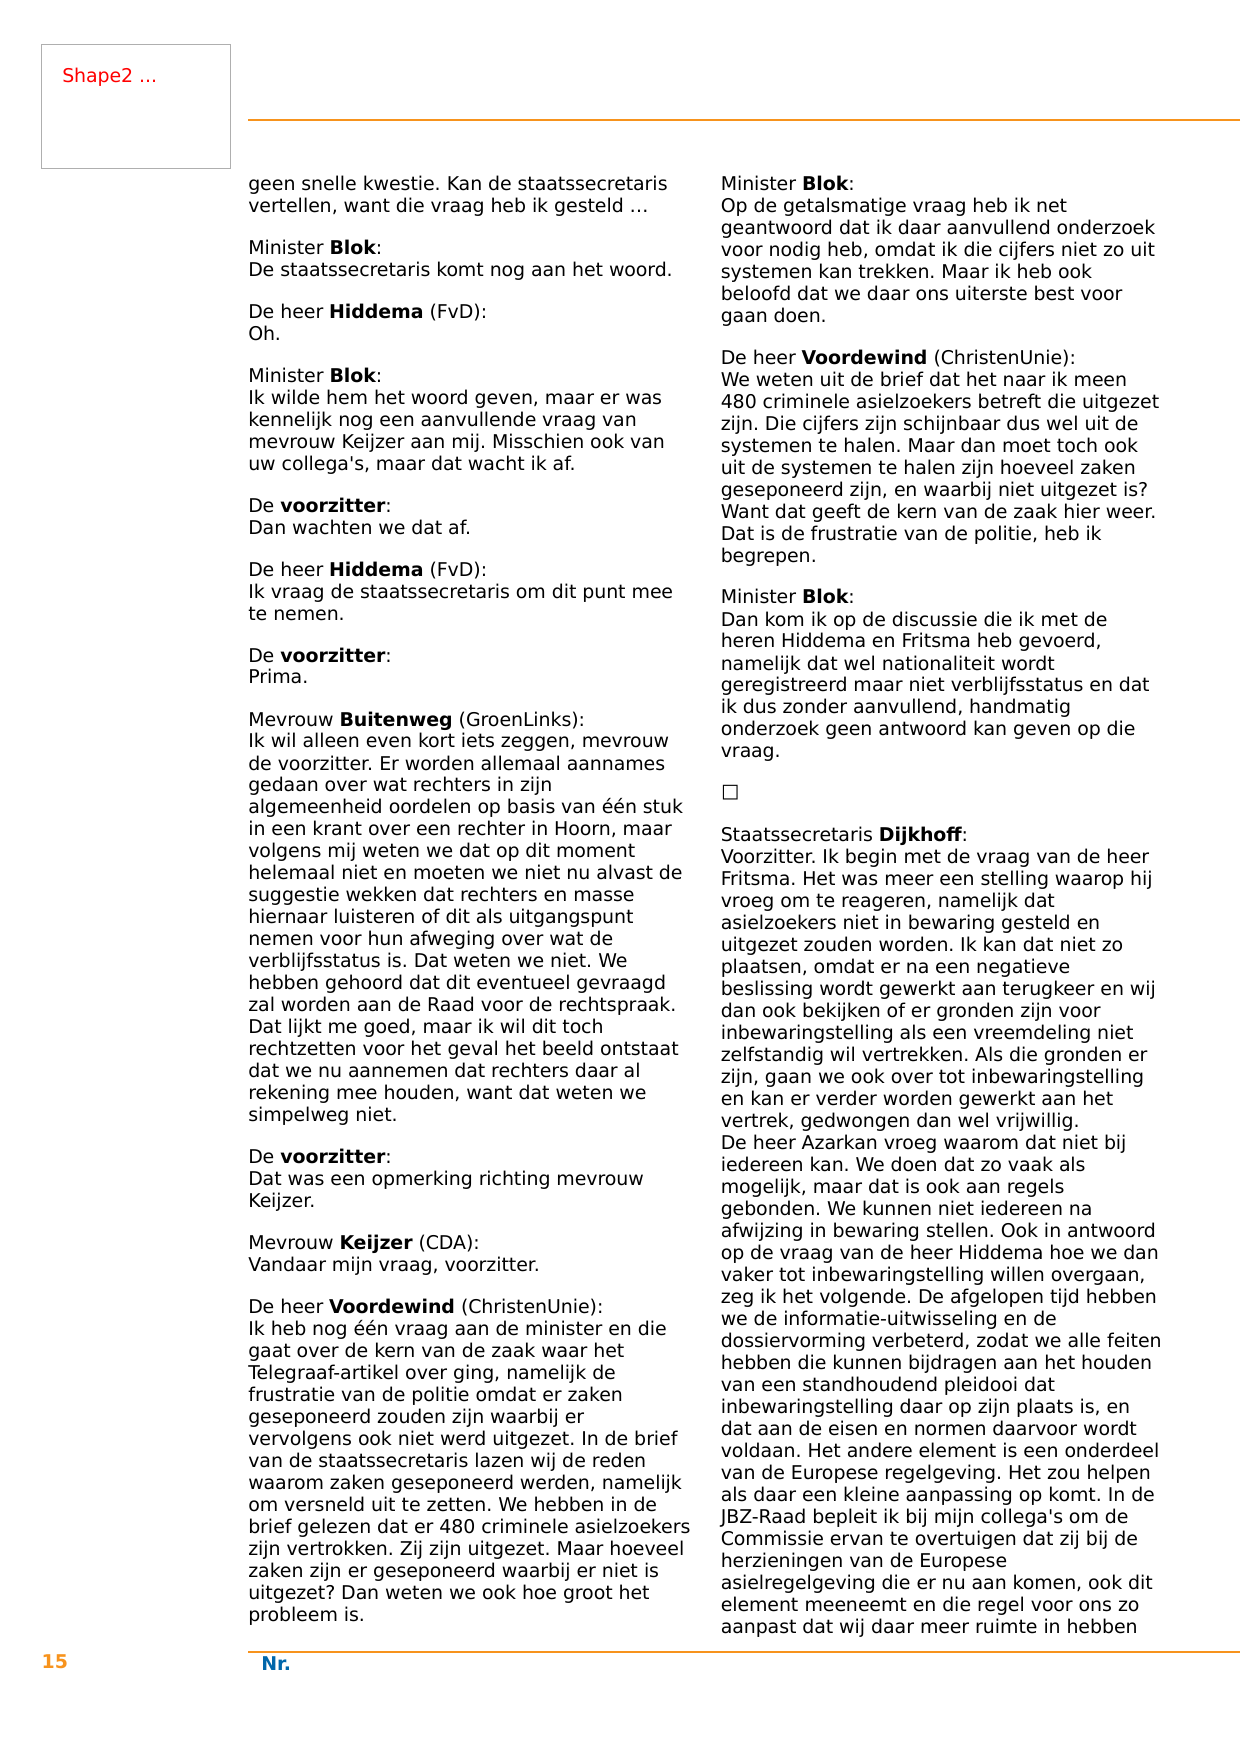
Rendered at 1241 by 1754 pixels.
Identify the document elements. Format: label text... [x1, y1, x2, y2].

text De heer Hiddema (FvD): [248, 301, 691, 323]
text Dan wachten we dat af. [248, 517, 691, 538]
text Ik vraag de staatssecretaris om dit punt mee te nemen. [248, 581, 691, 624]
text Mevrouw Buitenweg (GroenLinks): [248, 708, 691, 730]
text De voorzitter: [248, 644, 691, 666]
text De heer Azarkan vroeg waarom dat niet bij iedereen kan. We doen dat zo vaak als mogelijk, maar dat is ook aan regels gebonden. We kunnen niet iedereen na afwijzing in bewaring stellen. Ook in antwoord op de vraag van de heer Hiddema hoe we dan vaker tot inbewaringstelling willen overgaan, zeg ik het volgende. De afgelopen tijd hebben we de informatie-uitwisseling en de dossiervorming verbeterd, zodat we alle feiten hebben die kunnen bijdragen aan het houden van een standhoudend pleidooi dat inbewaringstelling daar op zijn plaats is, en dat aan de eisen en normen daarvoor wordt voldaan. Het andere element is een onderdeel van de Europese regelgeving. Het zou helpen als daar een kleine aanpassing op komt. In de JBZ-Raad bepleit ik bij mijn collega's om de Commissie ervan te overtuigen dat zij bij de herzieningen van de Europese asielregelgeving die er nu aan komen, ook dit element meeneemt en die regel voor ons zo aanpast dat wij daar meer ruimte in hebben [721, 1132, 1163, 1637]
text Mevrouw Keijzer (CDA): [248, 1232, 691, 1254]
text geen snelle kwestie. Kan de staatssecretaris vertellen, want die vraag heb ik gesteld … [248, 173, 691, 217]
text Staatssecretaris Dijkhoff: [721, 824, 1163, 846]
text Minister Blok: [721, 586, 1163, 608]
text Minister Blok: [248, 237, 691, 259]
text Ik wilde hem het woord geven, maar er was kennelijk nog een aanvullende vraag van mevrouw Keijzer aan mij. Misschien ook van uw collega's, maar dat wacht ik af. [248, 387, 691, 474]
text Prima. [248, 666, 691, 688]
text Dan kom ik op de discussie die ik met de heren Hiddema en Fritsma heb gevoerd, namelijk dat wel nationaliteit wordt geregistreerd maar niet verblijfsstatus en dat ik dus zonder aanvullend, handmatig onderzoek geen antwoord kan geven op die vraag. [721, 608, 1163, 762]
text De voorzitter: [248, 494, 691, 517]
text ⬜ [721, 782, 1163, 804]
text Ik wil alleen even kort iets zeggen, mevrouw de voorzitter. Er worden allemaal aannames gedaan over wat rechters in zijn algemeenheid oordelen op basis van één stuk in een krant over een rechter in Hoorn, maar volgens mij weten we dat op dit moment helemaal niet en moeten we niet nu alvast de suggestie wekken dat rechters en masse hiernaar luisteren of dit als uitgangspunt nemen voor hun afweging over wat de verblijfsstatus is. Dat weten we niet. We hebben gehoord dat dit eventueel gevraagd zal worden aan de Raad voor de rechtspraak. Dat lijkt me goed, maar ik wil dit toch rechtzetten voor het geval het beeld ontstaat dat we nu aannemen dat rechters daar al rekening mee houden, want dat weten we simpelweg niet. [248, 730, 691, 1126]
text De heer Voordewind (ChristenUnie): [721, 347, 1163, 369]
text We weten uit de brief dat het naar ik meen 480 criminele asielzoekers betreft die uitgezet zijn. Die cijfers zijn schijnbaar dus wel uit de systemen te halen. Maar dan moet toch ook uit de systemen te halen zijn hoeveel zaken geseponeerd zijn, en waarbij niet uitgezet is? Want dat geeft de kern van de zaak hier weer. Dat is de frustratie van de politie, heb ik begrepen. [721, 369, 1163, 566]
text Minister Blok: [721, 173, 1163, 195]
text Ik heb nog één vraag aan de minister en die gaat over de kern van de zaak waar het Telegraaf-artikel over ging, namelijk de frustratie van de politie omdat er zaken geseponeerd zouden zijn waarbij er vervolgens ook niet werd uitgezet. In de brief van de staatssecretaris lazen wij de reden waarom zaken geseponeerd werden, namelijk om versneld uit te zetten. We hebben in de brief gelezen dat er 480 criminele asielzoekers zijn vertrokken. Zij zijn uitgezet. Maar hoeveel zaken zijn er geseponeerd waarbij er niet is uitgezet? Dan weten we ook hoe groot het probleem is. [248, 1318, 691, 1626]
text Op de getalsmatige vraag heb ik net geantwoord dat ik daar aanvullend onderzoek voor nodig heb, omdat ik die cijfers niet zo uit systemen kan trekken. Maar ik heb ook beloofd dat we daar ons uiterste best voor gaan doen. [721, 195, 1163, 327]
text Vandaar mijn vraag, voorzitter. [248, 1254, 691, 1276]
text Minister Blok: [248, 365, 691, 387]
text De voorzitter: [248, 1146, 691, 1168]
text De heer Voordewind (ChristenUnie): [248, 1296, 691, 1318]
text Dat was een opmerking richting mevrouw Keijzer. [248, 1168, 691, 1212]
text Oh. [248, 323, 691, 345]
text De staatssecretaris komt nog aan het woord. [248, 259, 691, 281]
text De heer Hiddema (FvD): [248, 558, 691, 581]
text Voorzitter. Ik begin met de vraag van de heer Fritsma. Het was meer een stelling waarop hij vroeg om te reageren, namelijk dat asielzoekers niet in bewaring gesteld en uitgezet zouden worden. Ik kan dat niet zo plaatsen, omdat er na een negatieve beslissing wordt gewerkt aan terugkeer en wij dan ook bekijken of er gronden zijn voor inbewaringstelling als een vreemdeling niet zelfstandig wil vertrekken. Als die gronden er zijn, gaan we ook over tot inbewaringstelling en kan er verder worden gewerkt aan het vertrek, gedwongen dan wel vrijwillig. [721, 846, 1163, 1132]
